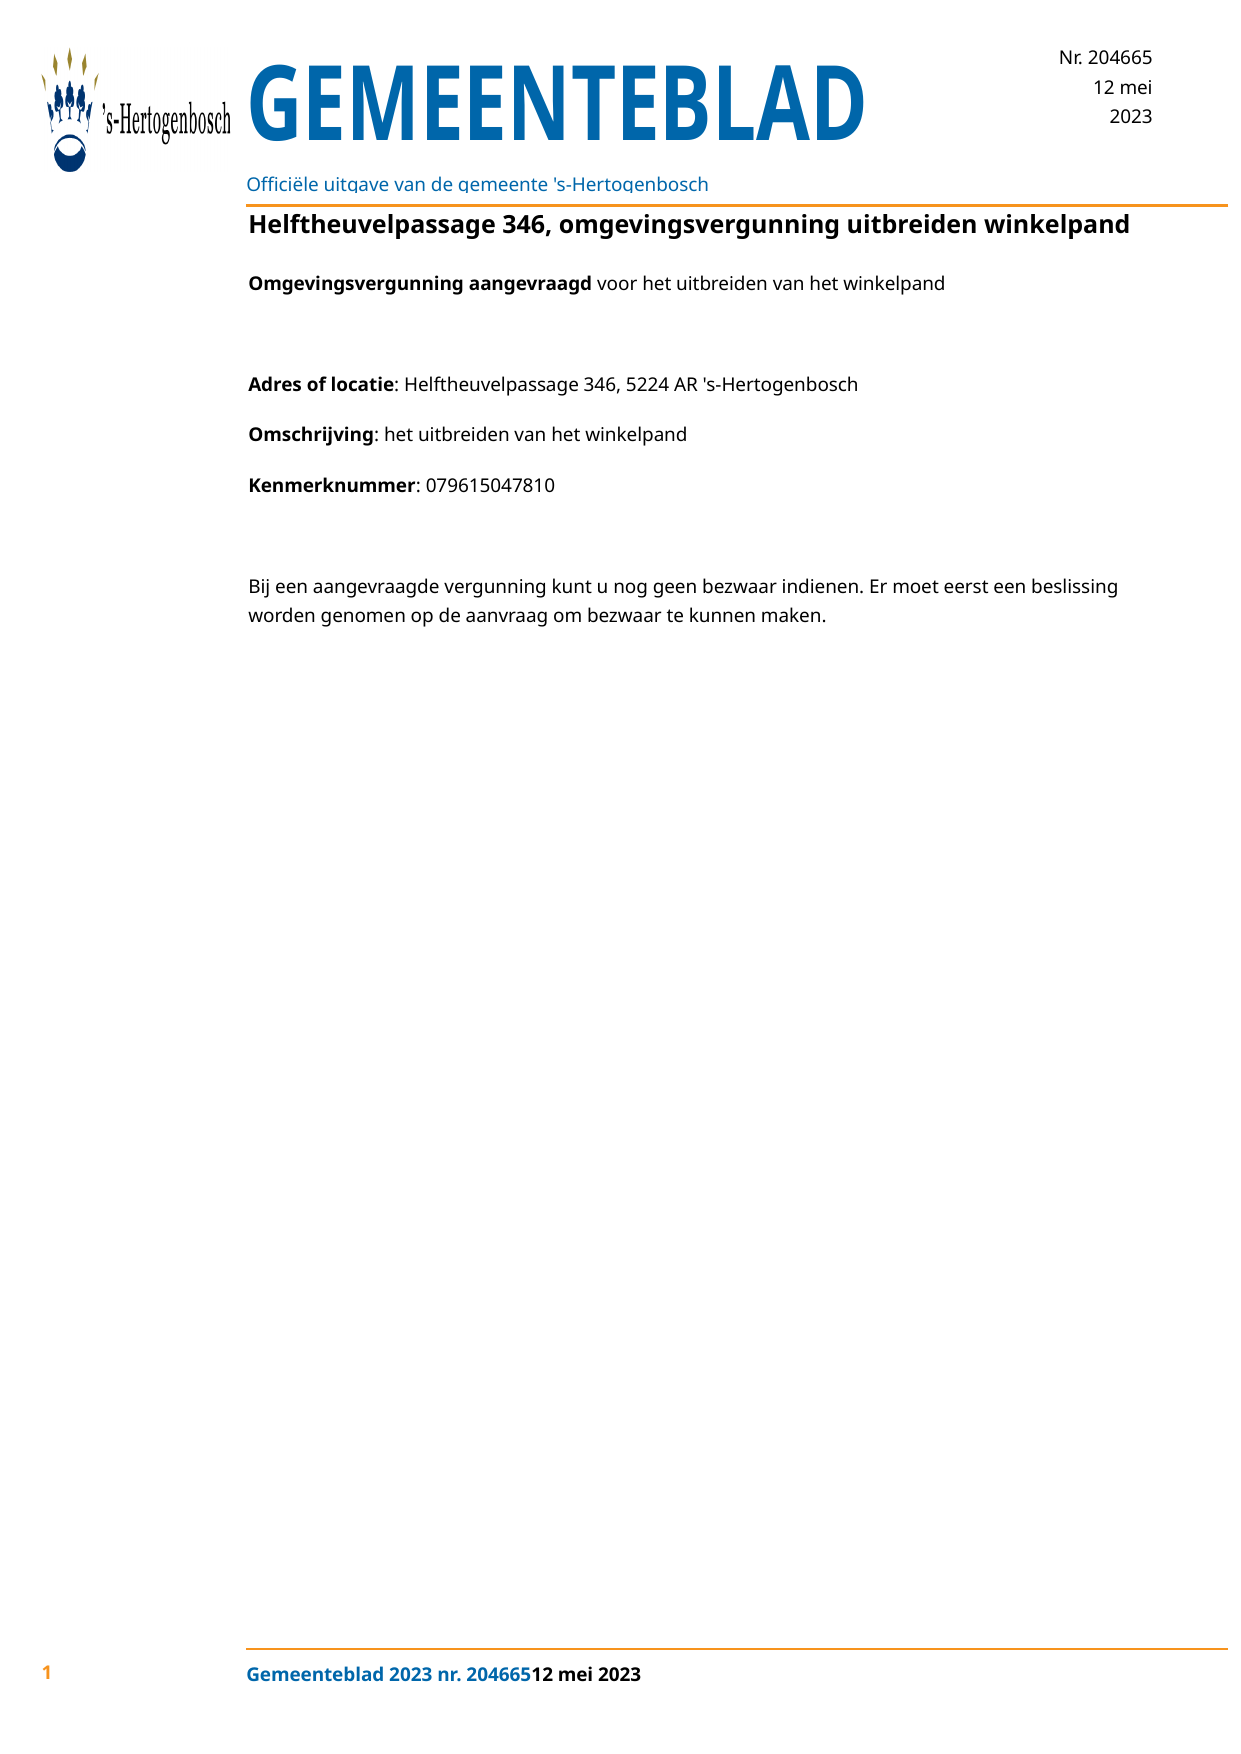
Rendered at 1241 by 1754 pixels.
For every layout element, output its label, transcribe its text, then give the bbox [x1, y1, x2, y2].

text Helftheuvelpassage 346, omgevingsvergunning uitbreiden winkelpand [248, 207, 1152, 241]
text Omschrijving: het uitbreiden van het winkelpand [248, 422, 1152, 447]
text Adres of locatie: Helftheuvelpassage 346, 5224 AR 's-Hertogenbosch [248, 371, 1152, 397]
picture [41, 47, 231, 172]
text Omgevingsvergunning aangevraagd voor het uitbreiden van het winkelpand [248, 270, 1152, 296]
text Bij een aangevraagde vergunning kunt u nog geen bezwaar indienen. Er moet eerst een beslissing worden genomen op de aanvraag om bezwaar te kunnen maken. [248, 573, 1152, 628]
text Kenmerknummer: 079615047810 [248, 472, 1152, 498]
